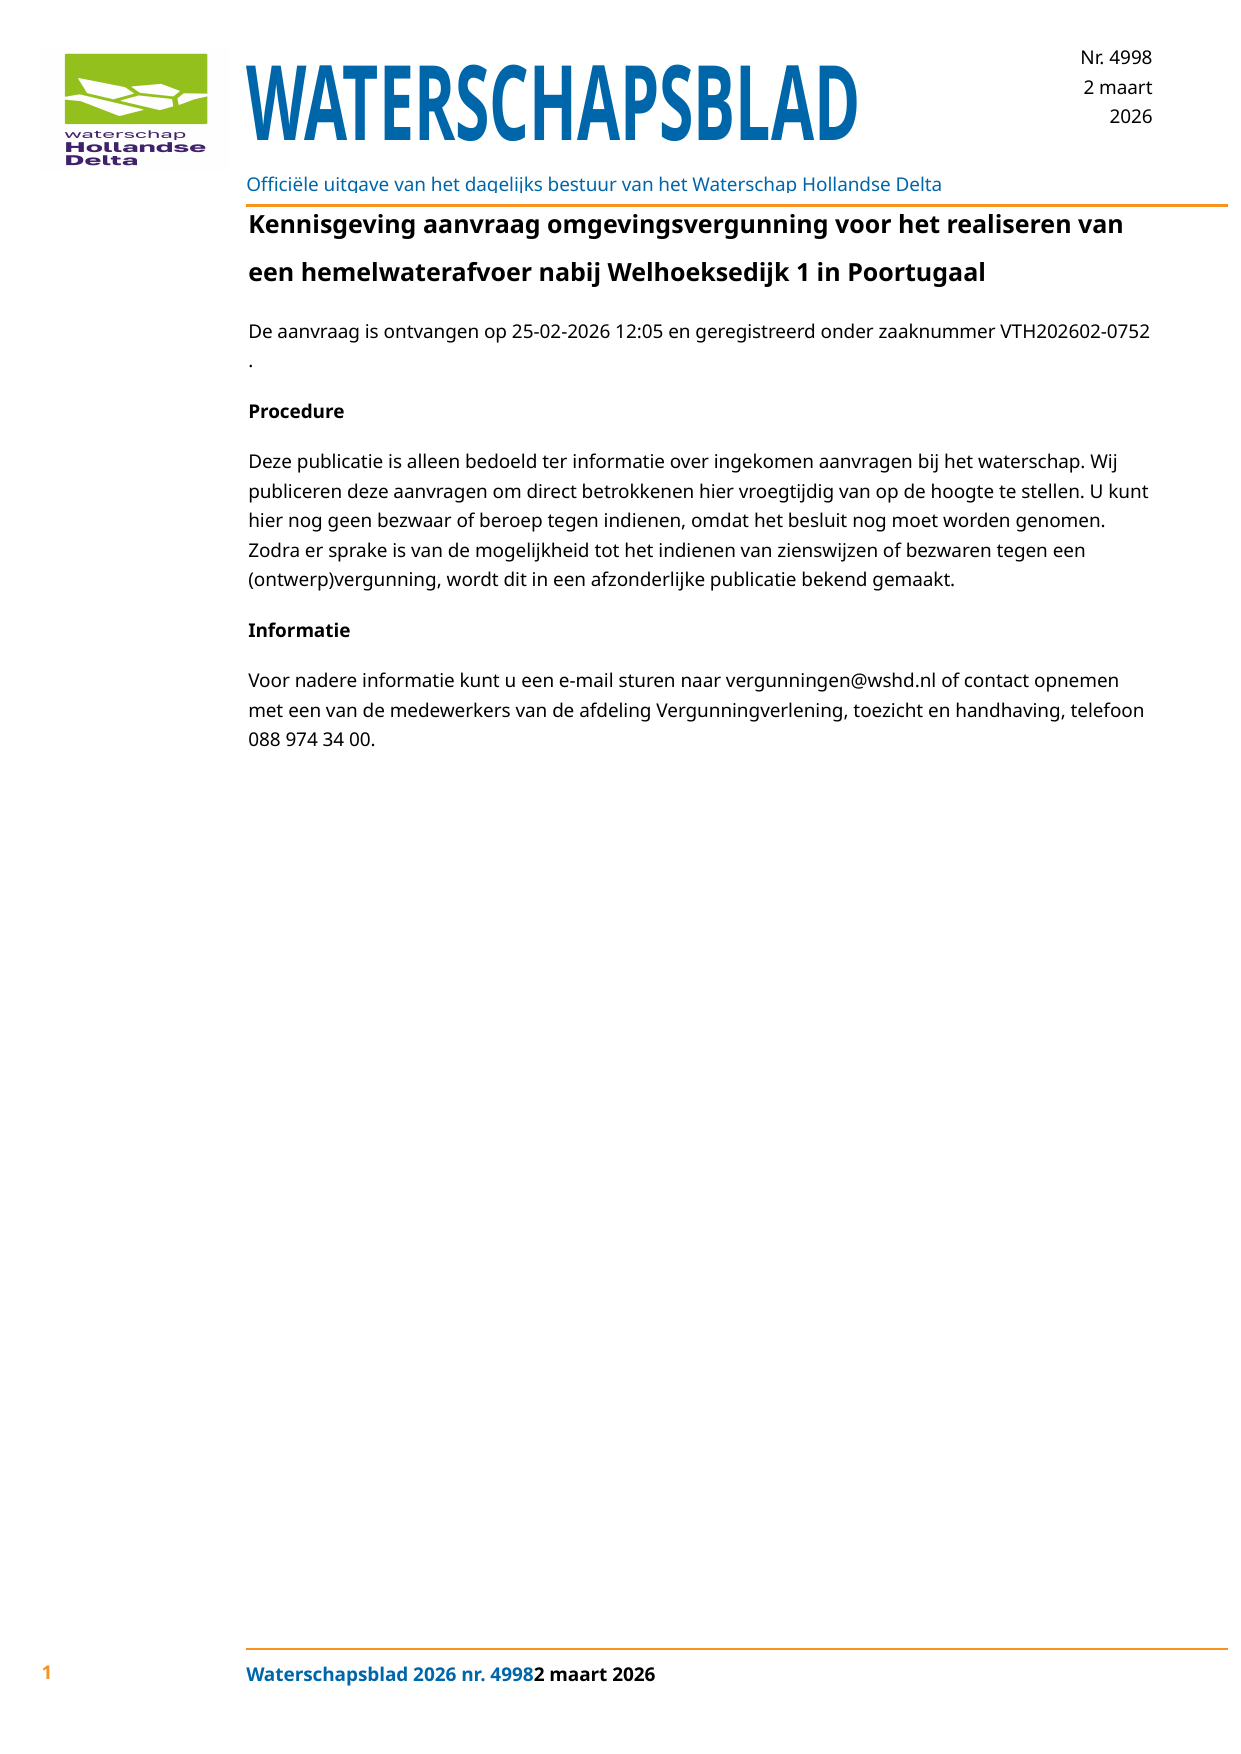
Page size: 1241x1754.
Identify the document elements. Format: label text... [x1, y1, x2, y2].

text De aanvraag is ontvangen op 25-02-2026 12:05 en geregistreerd onder zaaknummer VTH202602-0752 . [248, 318, 1152, 373]
text Informatie [248, 617, 1152, 643]
text Voor nadere informatie kunt u een e-mail sturen naar vergunningen@wshd.nl of contact opnemen met een van de medewerkers van de afdeling Vergunningverlening, toezicht en handhaving, telefoon 088 974 34 00. [248, 667, 1152, 752]
text Deze publicatie is alleen bedoeld ter informatie over ingekomen aanvragen bij het waterschap. Wij publiceren deze aanvragen om direct betrokkenen hier vroegtijdig van op de hoogte te stellen. U kunt hier nog geen bezwaar of beroep tegen indienen, omdat het besluit nog moet worden genomen. Zodra er sprake is van de mogelijkheid tot het indienen van zienswijzen of bezwaren tegen een (ontwerp)vergunning, wordt dit in een afzonderlijke publicatie bekend gemaakt. [248, 448, 1152, 592]
text Kennisgeving aanvraag omgevingsvergunning voor het realiseren van een hemelwaterafvoer nabij Welhoeksedijk 1 in Poortugaal [248, 207, 1152, 288]
text Procedure [248, 398, 1152, 424]
picture [41, 47, 231, 172]
